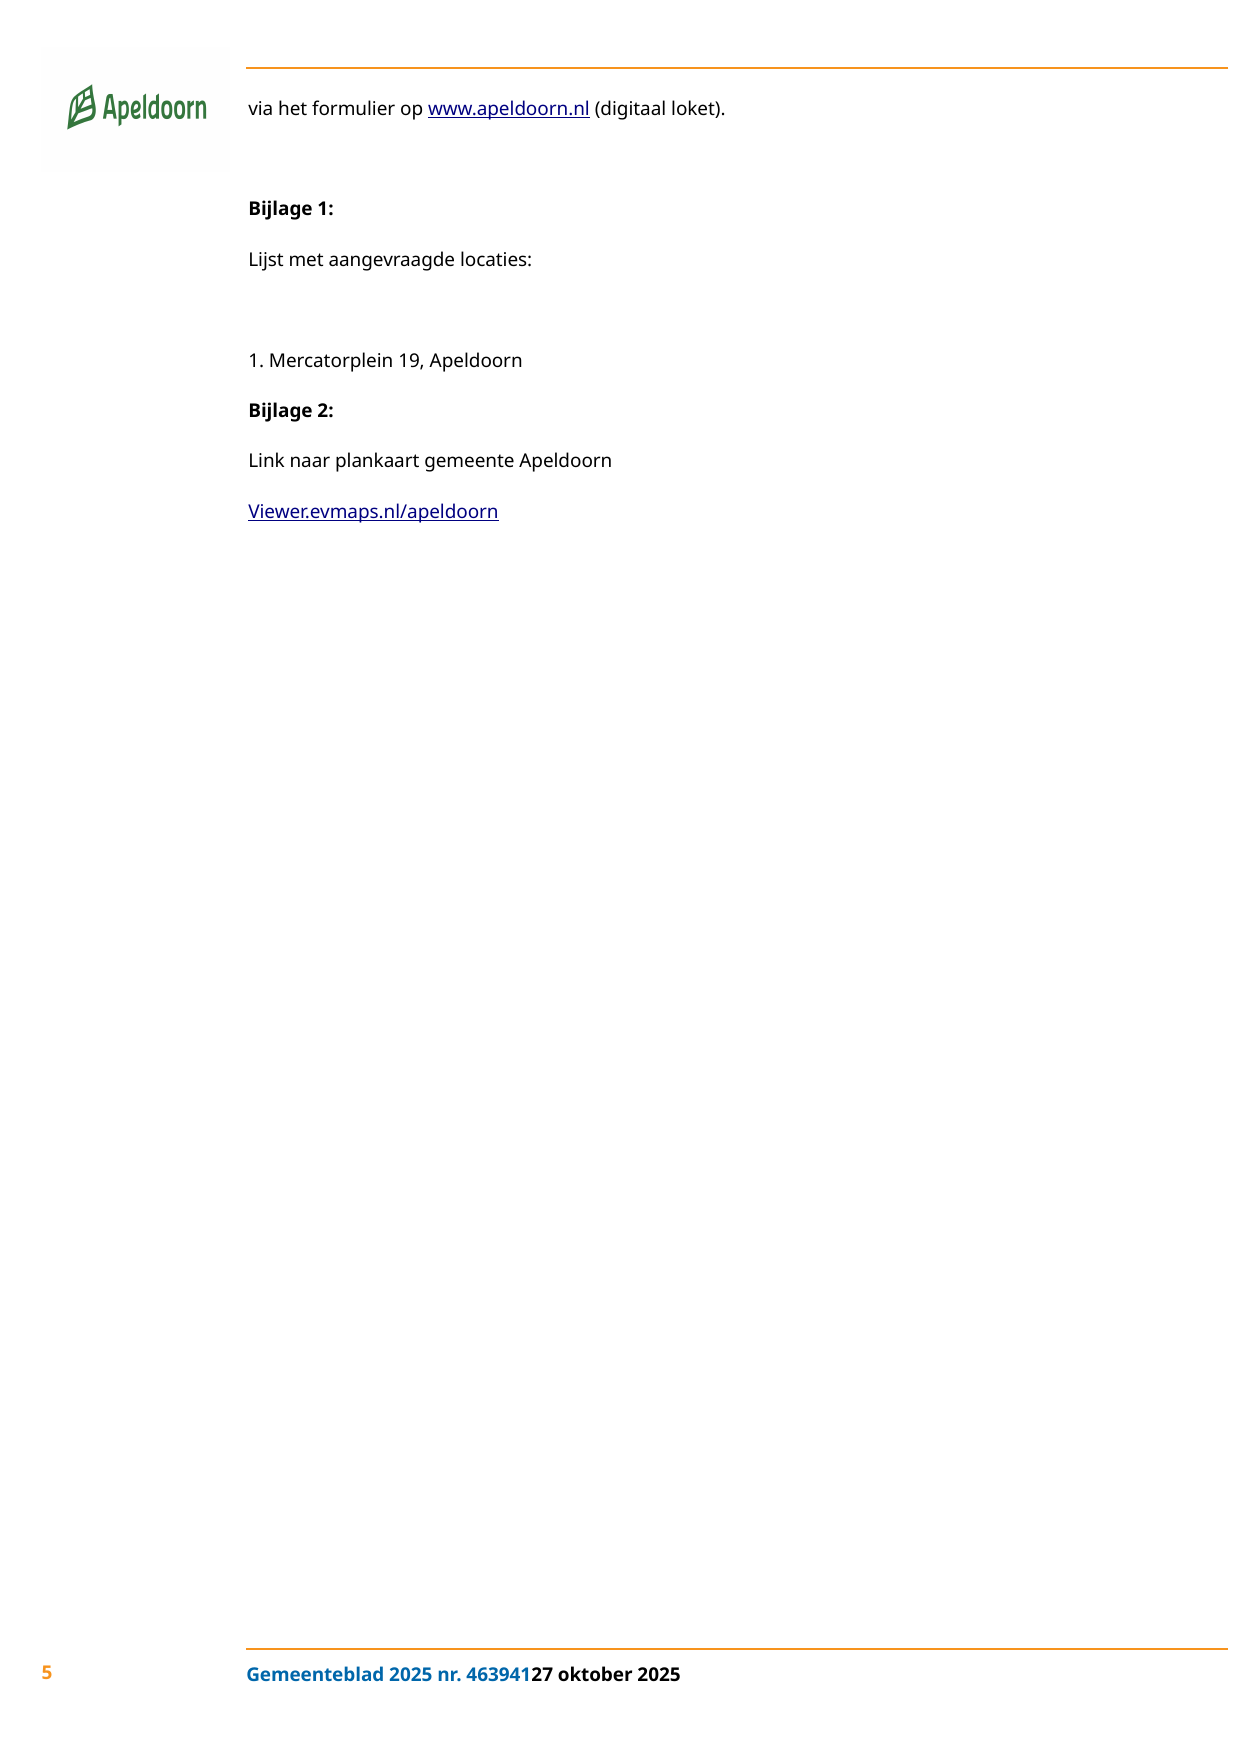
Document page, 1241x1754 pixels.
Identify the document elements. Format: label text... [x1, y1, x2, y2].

text Viewer.evmaps.nl/apeldoorn [248, 498, 1152, 524]
text Bijlage 1: [248, 196, 1152, 221]
text via het formulier op www.apeldoorn.nl (digitaal loket). [248, 95, 1152, 121]
text 1. Mercatorplein 19, Apeldoorn [248, 347, 1152, 373]
text Bijlage 2: [248, 397, 1152, 423]
text Link naar plankaart gemeente Apeldoorn [248, 448, 1152, 473]
picture [41, 47, 231, 172]
text Lijst met aangevraagde locaties: [248, 246, 1152, 272]
